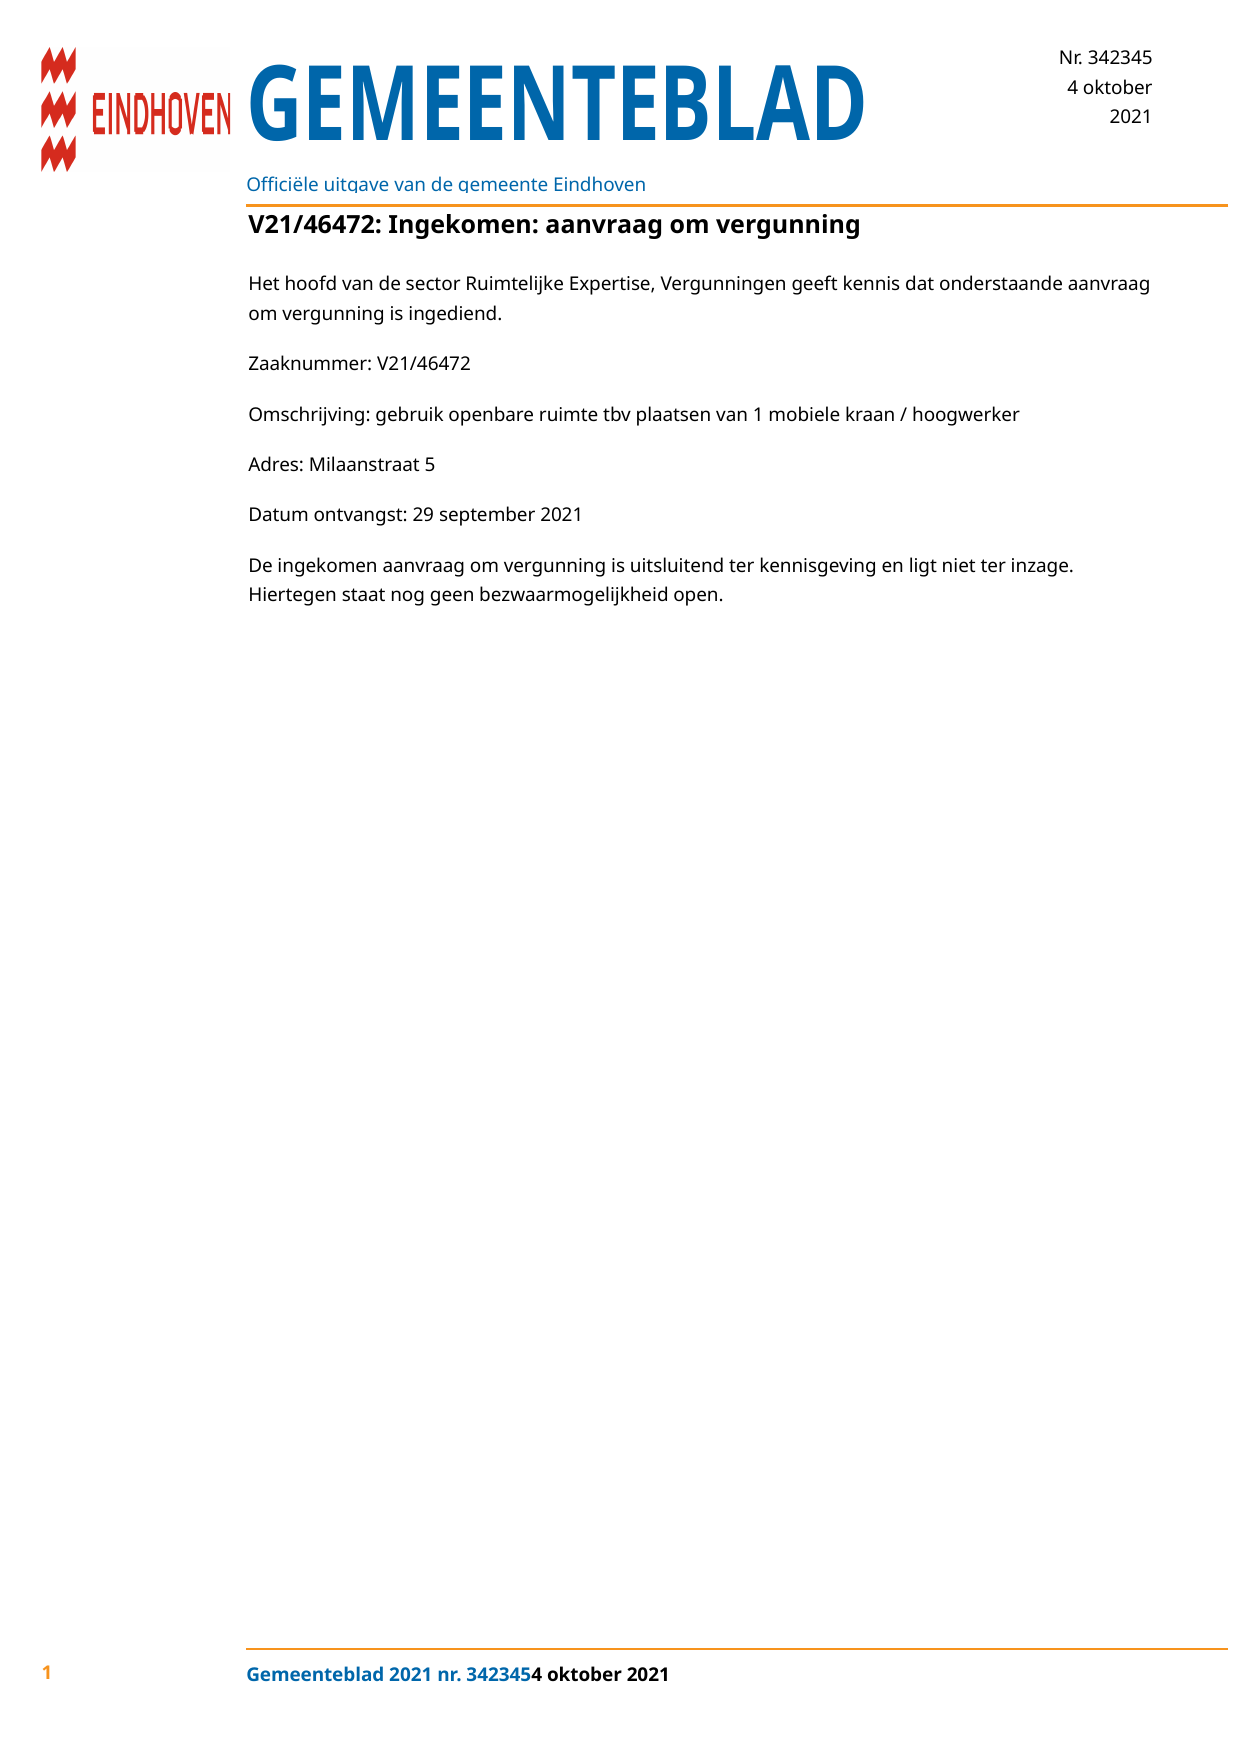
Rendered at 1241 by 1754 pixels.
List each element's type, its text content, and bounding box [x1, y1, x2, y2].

text Datum ontvangst: 29 september 2021 [248, 502, 1152, 527]
text Het hoofd van de sector Ruimtelijke Expertise, Vergunningen geeft kennis dat onderstaande aanvraag om vergunning is ingediend. [248, 270, 1152, 326]
text Omschrijving: gebruik openbare ruimte tbv plaatsen van 1 mobiele kraan / hoogwerker [248, 401, 1152, 426]
text V21/46472: Ingekomen: aanvraag om vergunning [248, 207, 1152, 241]
picture [41, 47, 231, 172]
text Zaaknummer: V21/46472 [248, 350, 1152, 376]
text De ingekomen aanvraag om vergunning is uitsluitend ter kennisgeving en ligt niet ter inzage. Hiertegen staat nog geen bezwaarmogelijkheid open. [248, 552, 1152, 607]
text Adres: Milaanstraat 5 [248, 451, 1152, 477]
